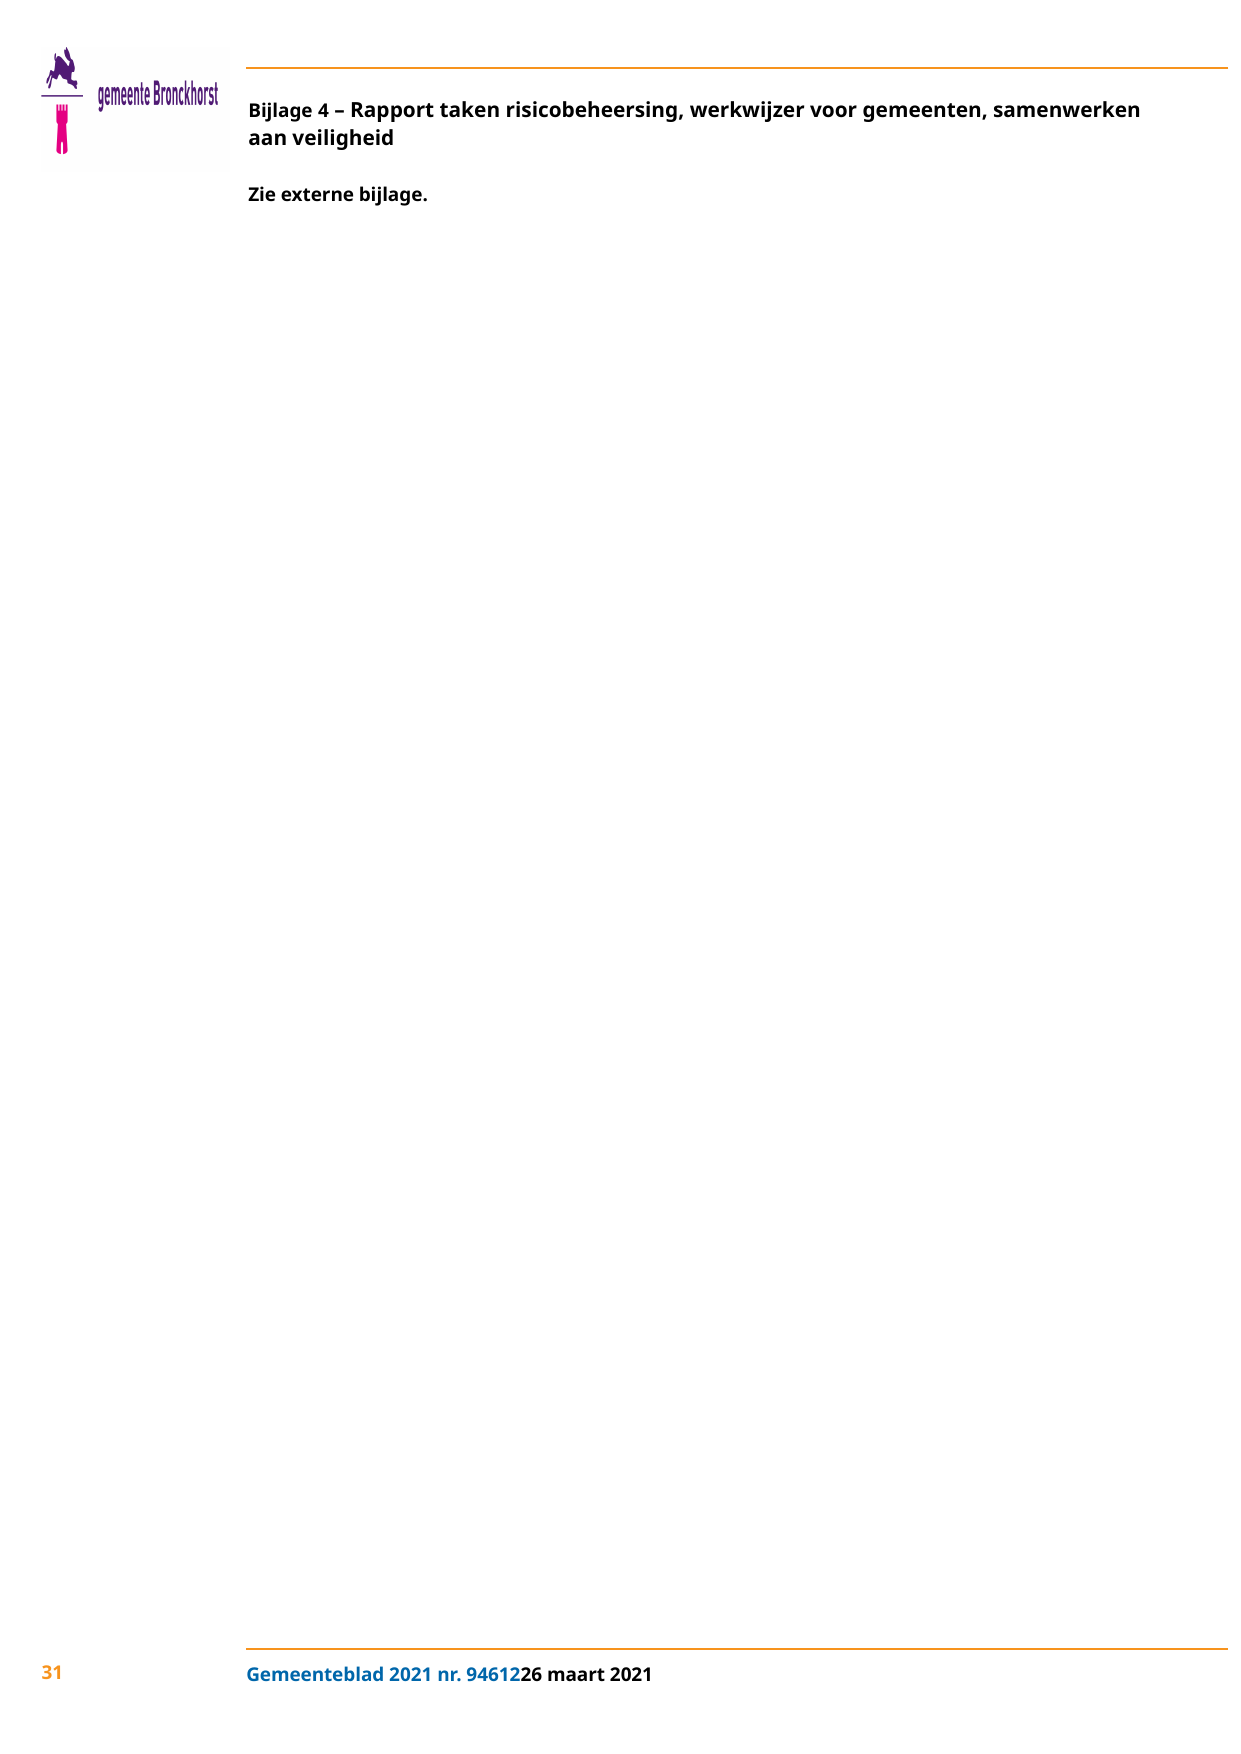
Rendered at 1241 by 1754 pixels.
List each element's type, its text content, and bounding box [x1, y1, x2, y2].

text Bijlage 4 – Rapport taken risicobeheersing, werkwijzer voor gemeenten, samenwerken aan veiligheid [248, 95, 1152, 152]
picture [41, 47, 231, 172]
text Zie externe bijlage. [248, 181, 1152, 207]
